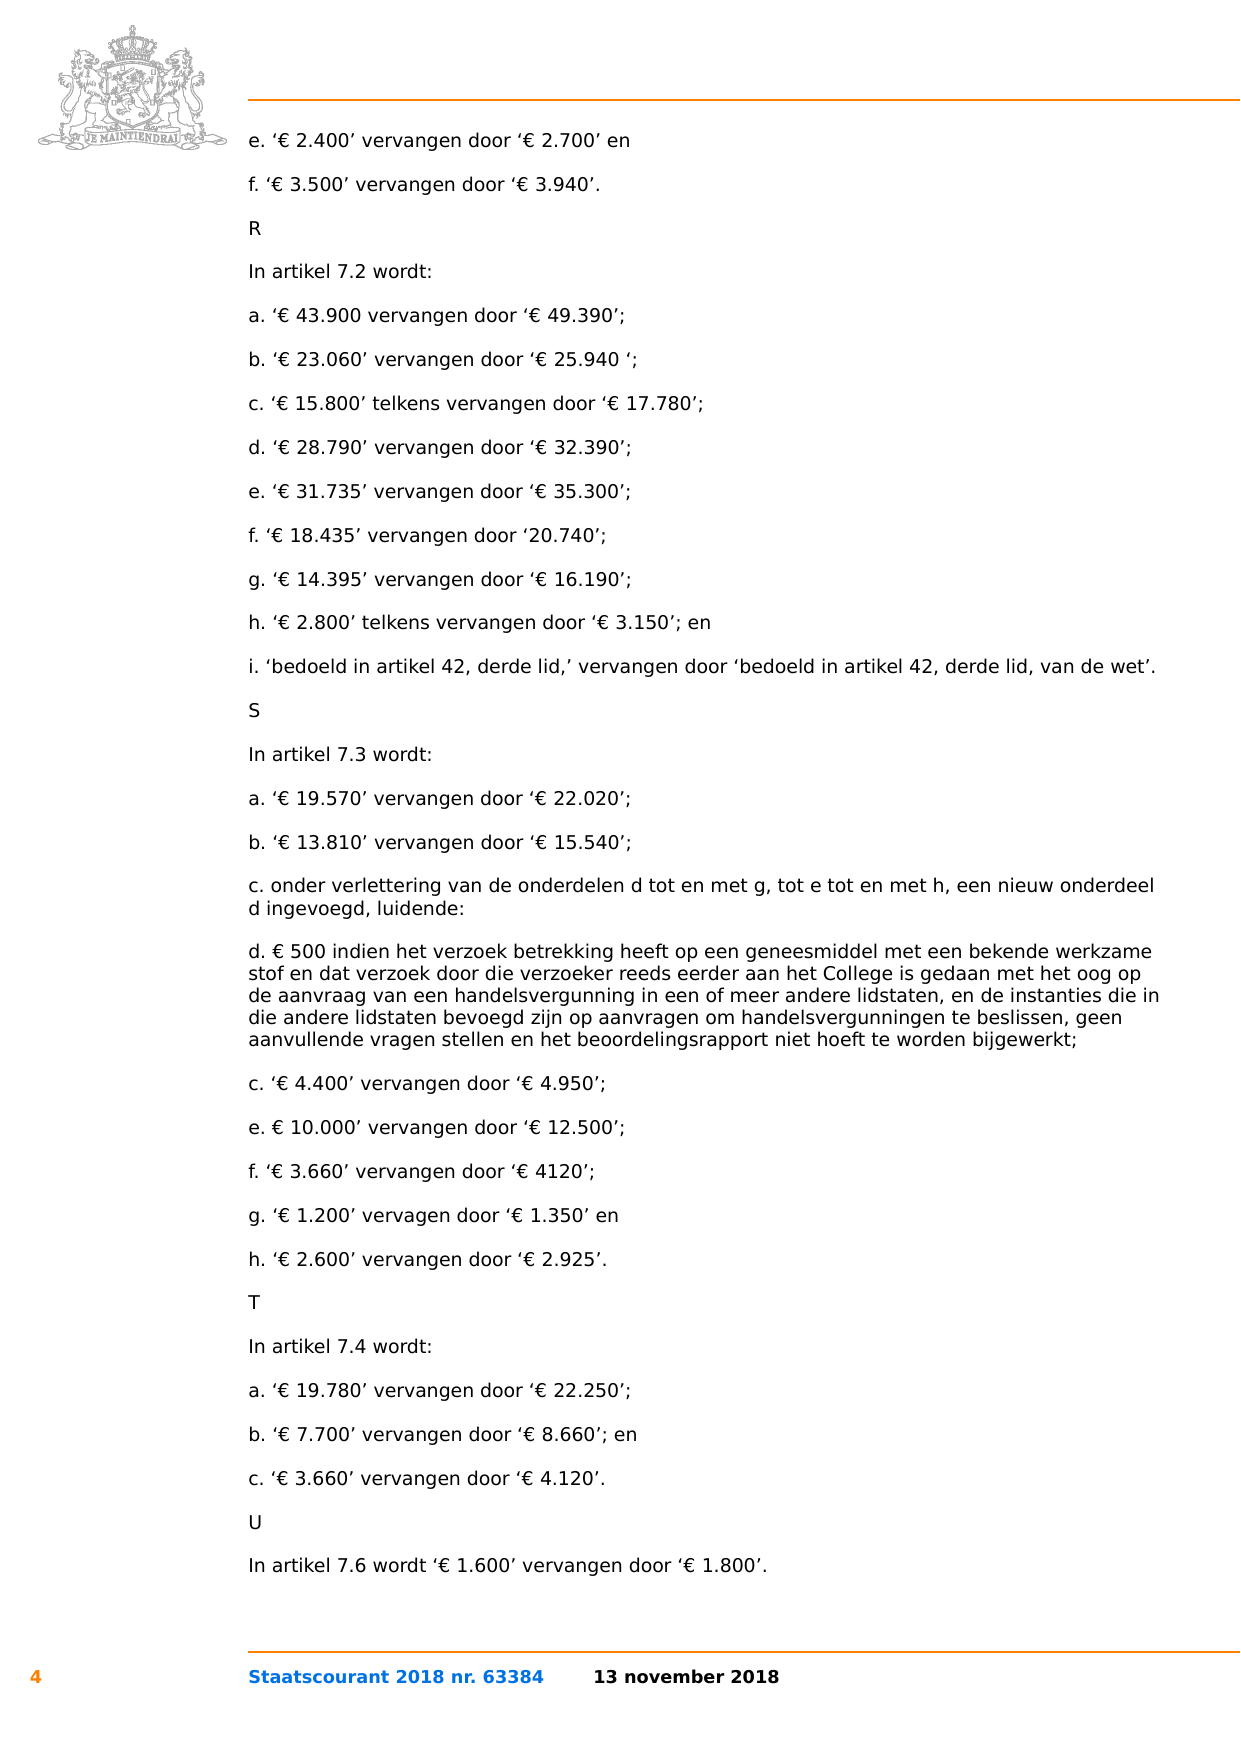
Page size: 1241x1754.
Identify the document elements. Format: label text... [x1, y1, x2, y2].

text h. ‘€ 2.800’ telkens vervangen door ‘€ 3.150’; en [248, 612, 1163, 634]
text R [248, 218, 1163, 239]
text c. ‘€ 15.800’ telkens vervangen door ‘€ 17.780’; [248, 393, 1163, 415]
text e. ‘€ 2.400’ vervangen door ‘€ 2.700’ en [248, 130, 1163, 152]
text c. ‘€ 3.660’ vervangen door ‘€ 4.120’. [248, 1468, 1163, 1490]
text a. ‘€ 43.900 vervangen door ‘€ 49.390’; [248, 305, 1163, 327]
text f. ‘€ 3.660’ vervangen door ‘€ 4120’; [248, 1161, 1163, 1183]
text b. ‘€ 23.060’ vervangen door ‘€ 25.940 ‘; [248, 349, 1163, 371]
text d. € 500 indien het verzoek betrekking heeft op een geneesmiddel met een bekende werkzame stof en dat verzoek door die verzoeker reeds eerder aan het College is gedaan met het oog op de aanvraag van een handelsvergunning in een of meer andere lidstaten, en de instanties die in die andere lidstaten bevoegd zijn op aanvragen om handelsvergunningen te beslissen, geen aanvullende vragen stellen en het beoordelingsrapport niet hoeft te worden bijgewerkt; [248, 941, 1163, 1051]
picture [38, 25, 227, 150]
text c. ‘€ 4.400’ vervangen door ‘€ 4.950’; [248, 1073, 1163, 1095]
text a. ‘€ 19.570’ vervangen door ‘€ 22.020’; [248, 788, 1163, 810]
text U [248, 1512, 1163, 1533]
text e. € 10.000’ vervangen door ‘€ 12.500’; [248, 1117, 1163, 1139]
text In artikel 7.2 wordt: [248, 261, 1163, 283]
text In artikel 7.3 wordt: [248, 744, 1163, 766]
text In artikel 7.4 wordt: [248, 1336, 1163, 1358]
text g. ‘€ 14.395’ vervangen door ‘€ 16.190’; [248, 568, 1163, 590]
text In artikel 7.6 wordt ‘€ 1.600’ vervangen door ‘€ 1.800’. [248, 1555, 1163, 1577]
text i. ‘bedoeld in artikel 42, derde lid,’ vervangen door ‘bedoeld in artikel 42, derde lid, van de wet’. [248, 656, 1163, 678]
text g. ‘€ 1.200’ vervagen door ‘€ 1.350’ en [248, 1204, 1163, 1227]
text f. ‘€ 3.500’ vervangen door ‘€ 3.940’. [248, 174, 1163, 196]
text b. ‘€ 13.810’ vervangen door ‘€ 15.540’; [248, 832, 1163, 853]
text c. onder verlettering van de onderdelen d tot en met g, tot e tot en met h, een nieuw onderdeel d ingevoegd, luidende: [248, 875, 1163, 919]
text d. ‘€ 28.790’ vervangen door ‘€ 32.390’; [248, 437, 1163, 459]
text S [248, 700, 1163, 722]
text f. ‘€ 18.435’ vervangen door ‘20.740’; [248, 524, 1163, 547]
text h. ‘€ 2.600’ vervangen door ‘€ 2.925’. [248, 1248, 1163, 1270]
text T [248, 1292, 1163, 1314]
text a. ‘€ 19.780’ vervangen door ‘€ 22.250’; [248, 1380, 1163, 1402]
text e. ‘€ 31.735’ vervangen door ‘€ 35.300’; [248, 481, 1163, 503]
text b. ‘€ 7.700’ vervangen door ‘€ 8.660’; en [248, 1424, 1163, 1446]
